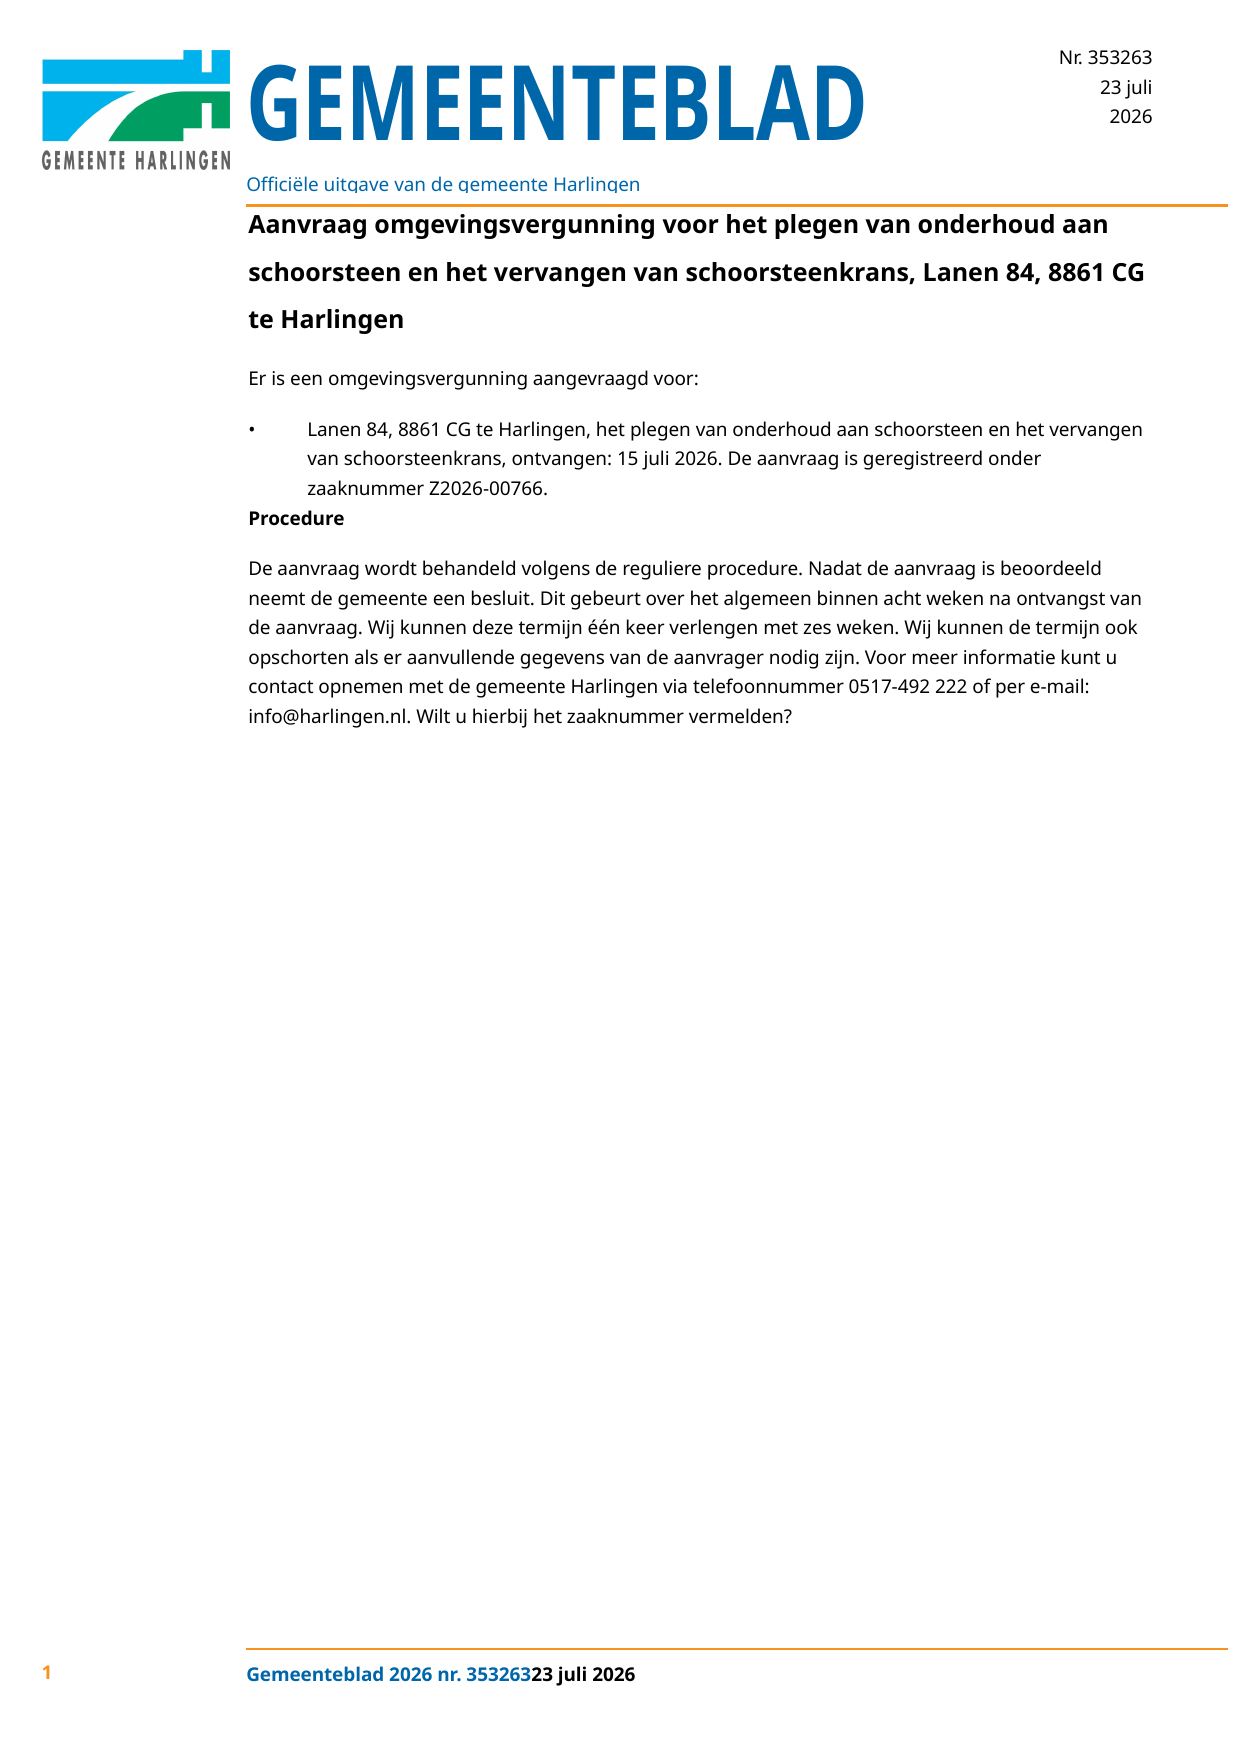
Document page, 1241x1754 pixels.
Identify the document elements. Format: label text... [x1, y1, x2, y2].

list Lanen 84, 8861 CG te Harlingen, het plegen van onderhoud aan schoorsteen en het vervangen van schoorsteenkrans, ontvangen: 15 juli 2026. De aanvraag is geregistreerd onder zaaknummer Z2026-00766. [248, 416, 1152, 501]
text Aanvraag omgevingsvergunning voor het plegen van onderhoud aan schoorsteen en het vervangen van schoorsteenkrans, Lanen 84, 8861 CG te Harlingen [248, 207, 1152, 336]
picture [41, 47, 231, 172]
text De aanvraag wordt behandeld volgens de reguliere procedure. Nadat de aanvraag is beoordeeld neemt de gemeente een besluit. Dit gebeurt over het algemeen binnen acht weken na ontvangst van de aanvraag. Wij kunnen deze termijn één keer verlengen met zes weken. Wij kunnen de termijn ook opschorten als er aanvullende gegevens van de aanvrager nodig zijn. Voor meer informatie kunt u contact opnemen met de gemeente Harlingen via telefoonnummer 0517-492 222 of per e-mail: info@harlingen.nl. Wilt u hierbij het zaaknummer vermelden? [248, 555, 1152, 729]
text Er is een omgevingsvergunning aangevraagd voor: [248, 366, 1152, 391]
text Procedure [248, 505, 1152, 530]
